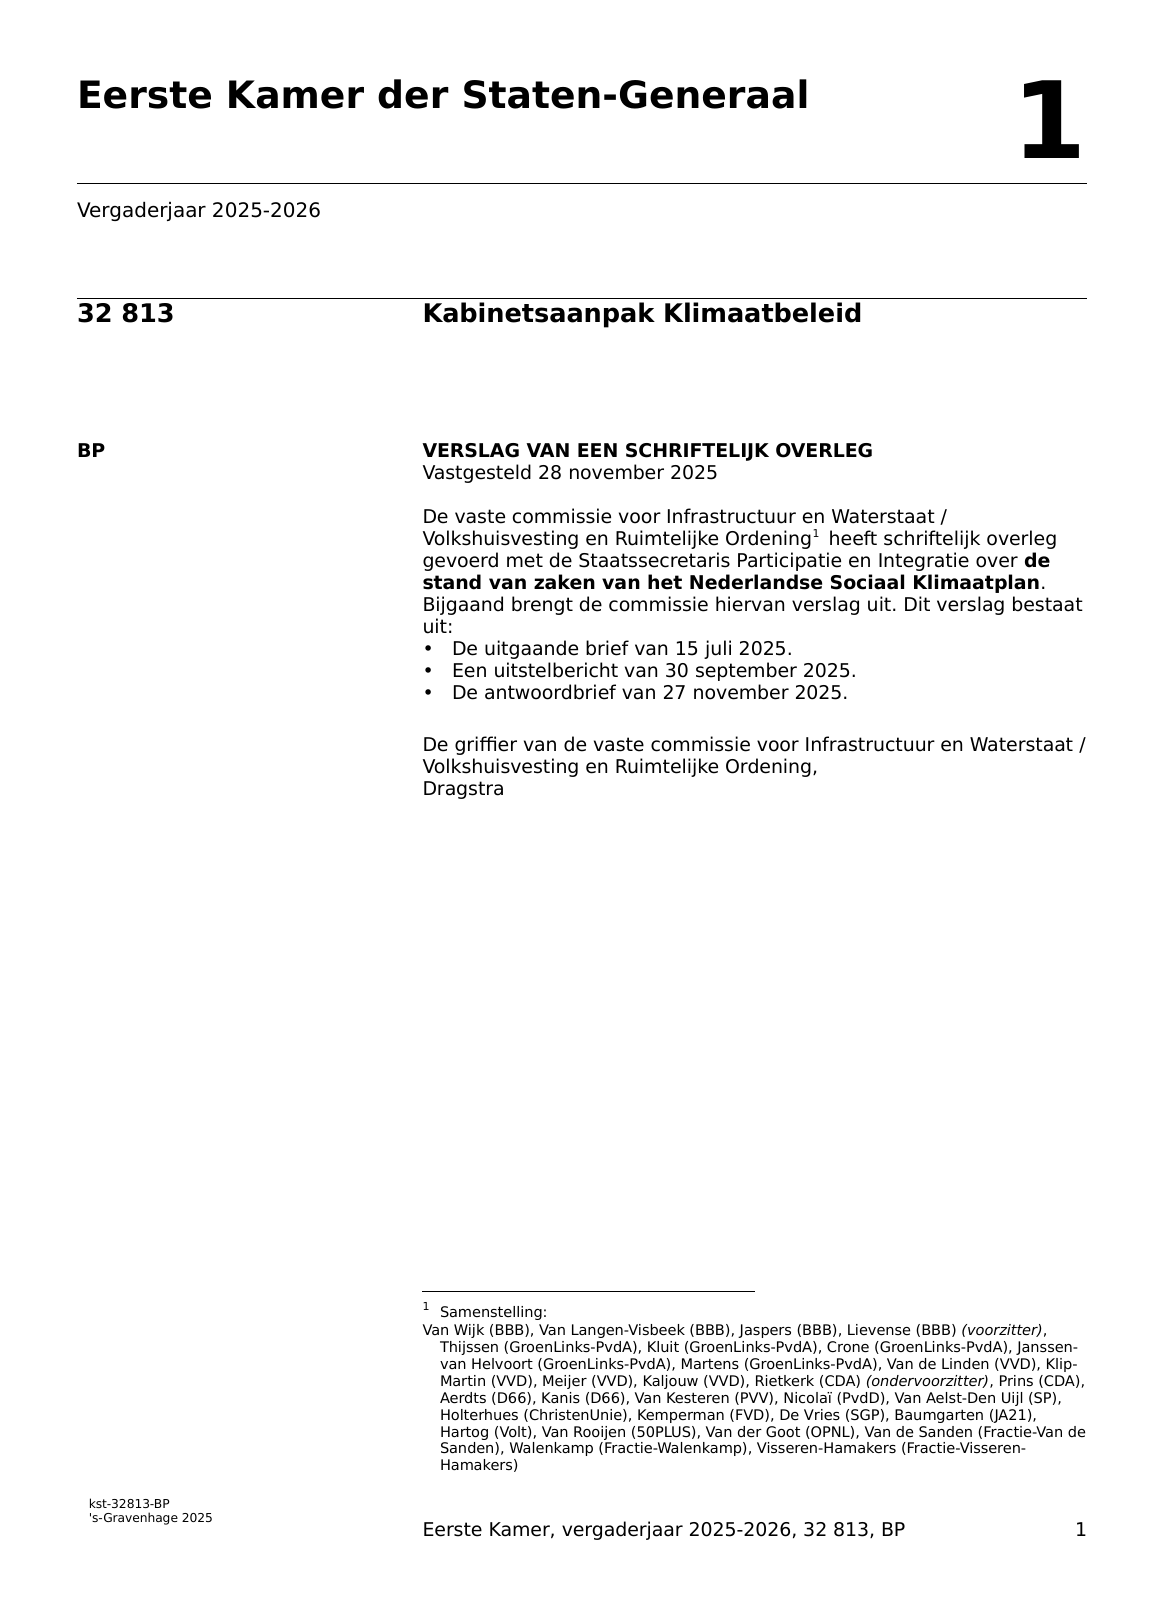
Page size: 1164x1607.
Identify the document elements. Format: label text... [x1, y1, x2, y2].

text kst-32813-BP [88, 1497, 323, 1511]
text Van Wijk (BBB), Van Langen-Visbeek (BBB), Jaspers (BBB), Lievense (BBB) (voorzitter), Thijssen (GroenLinks-PvdA), Kluit (GroenLinks-PvdA), Crone (GroenLinks-PvdA), Janssen-van Helvoort (GroenLinks-PvdA), Martens (GroenLinks-PvdA), Van de Linden (VVD), Klip-Martin (VVD), Meijer (VVD), Kaljouw (VVD), Rietkerk (CDA) (ondervoorzitter), Prins (CDA), Aerdts (D66), Kanis (D66), Van Kesteren (PVV), Nicolaï (PvdD), Van Aelst-Den Uijl (SP), Holterhues (ChristenUnie), Kemperman (FVD), De Vries (SGP), Baumgarten (JA21), Hartog (Volt), Van Rooijen (50PLUS), Van der Goot (OPNL), Van de Sanden (Fractie-Van de Sanden), Walenkamp (Fractie-Walenkamp), Visseren-Hamakers (Fractie-Visseren-Hamakers) [422, 1322, 1087, 1474]
text Vastgesteld 28 november 2025 [422, 462, 1087, 484]
text De vaste commissie voor Infrastructuur en Waterstaat / Volkshuisvesting en Ruimtelijke Ordening heeft schriftelijk overleg gevoerd met de Staatssecretaris Participatie en Integratie over de stand van zaken van het Nederlandse Sociaal Klimaatplan. Bijgaand brengt de commissie hiervan verslag uit. Dit verslag bestaat uit: [422, 506, 1087, 638]
text • De antwoordbrief van 27 november 2025. [422, 682, 1087, 704]
table_header Eerste Kamer der Staten-Generaal [77, 59, 886, 183]
text • De uitgaande brief van 15 juli 2025. [422, 638, 1087, 660]
table_header 1 [886, 59, 1087, 183]
text 's-Gravenhage 2025 [88, 1511, 323, 1525]
table_cell Vergaderjaar 2025-2026 [77, 184, 1087, 298]
subtitle 32 813 Kabinetsaanpak Klimaatbeleid [77, 299, 1087, 329]
subtitle BP VERSLAG VAN EEN SCHRIFTELIJK OVERLEG [77, 440, 1087, 462]
text De griffier van de vaste commissie voor Infrastructuur en Waterstaat / Volkshuisvesting en Ruimtelijke Ordening, Dragstra [422, 734, 1087, 799]
text Samenstelling: [422, 1300, 1087, 1322]
text • Een uitstelbericht van 30 september 2025. [422, 660, 1087, 682]
